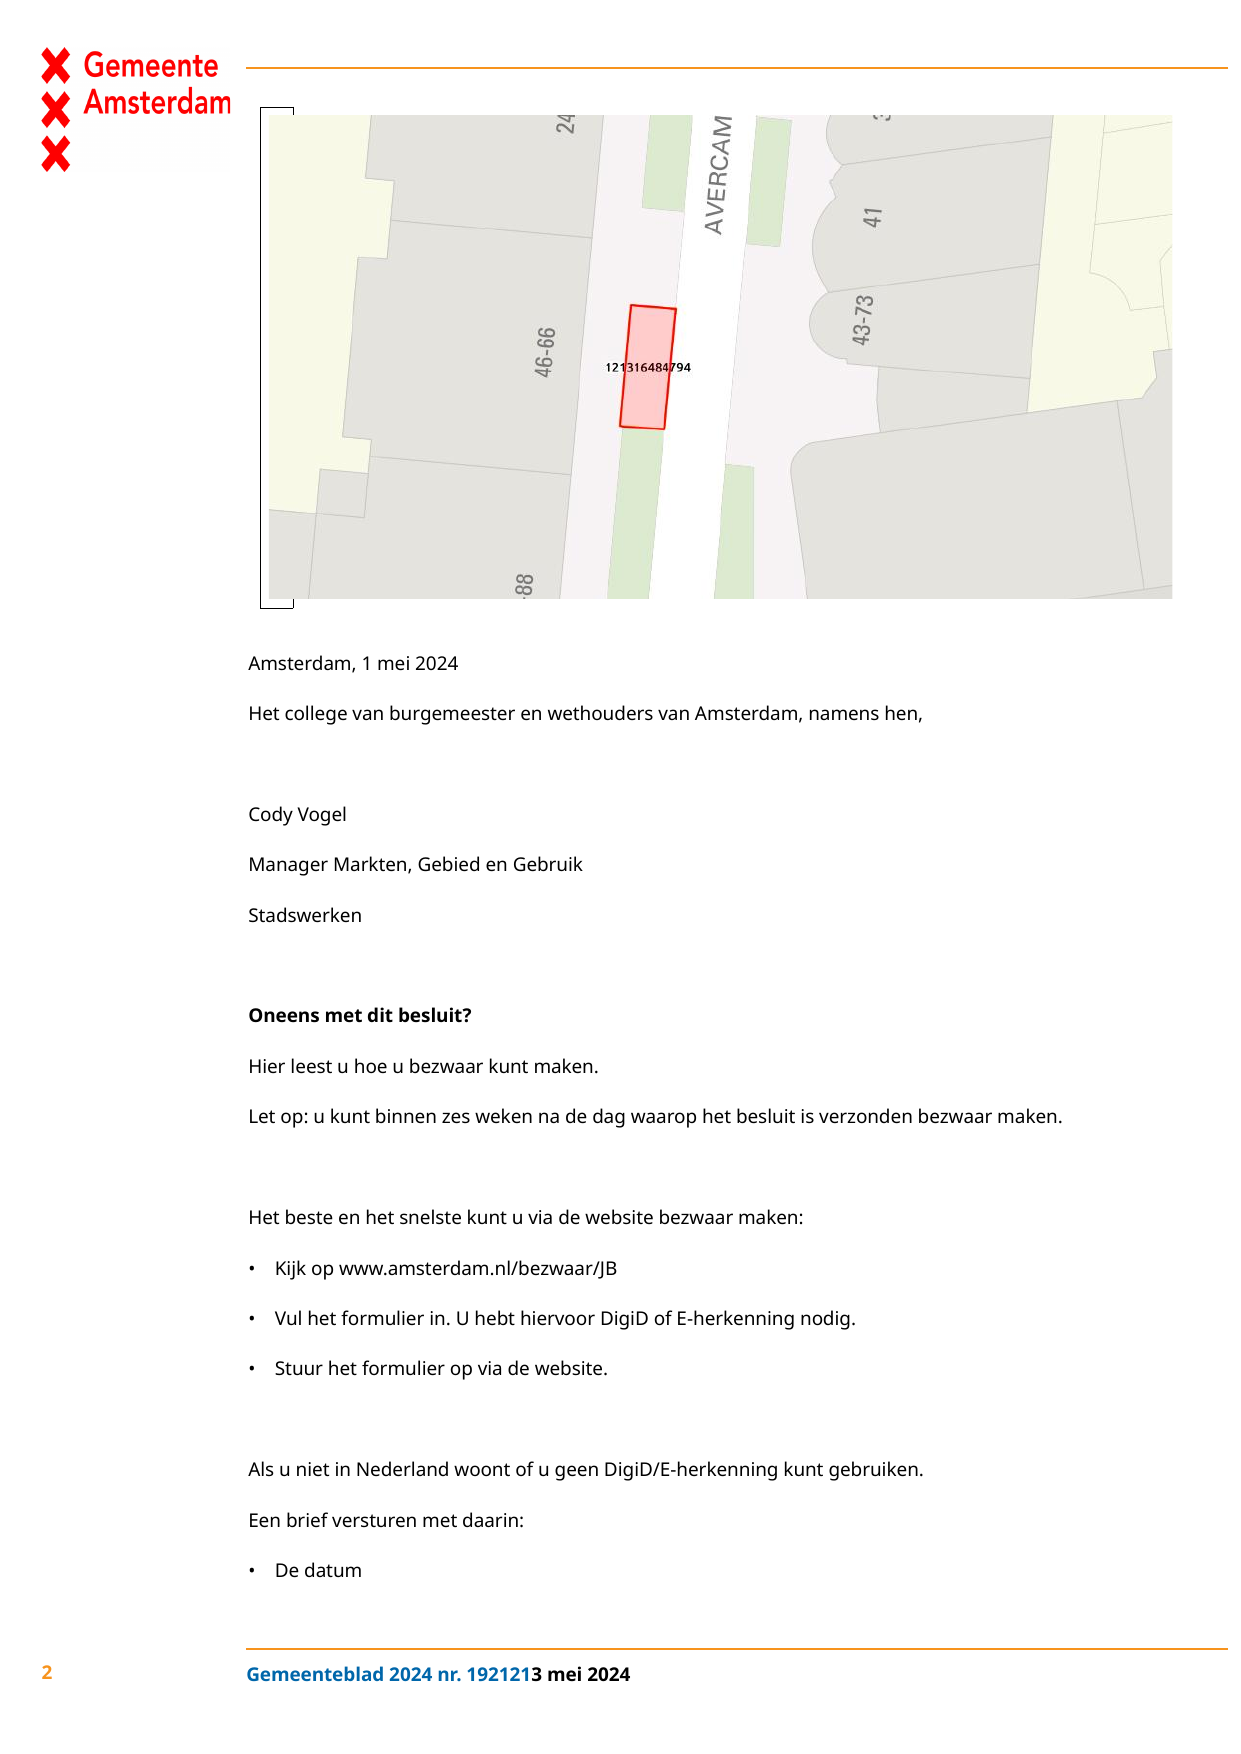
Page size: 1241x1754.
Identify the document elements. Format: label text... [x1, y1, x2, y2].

text Stadswerken [248, 902, 1152, 928]
picture [41, 47, 231, 172]
picture [268, 115, 1173, 599]
text Let op: u kunt binnen zes weken na de dag waarop het besluit is verzonden bezwaar maken. [248, 1103, 1152, 1129]
text Amsterdam, 1 mei 2024 [248, 650, 1152, 676]
text Een brief versturen met daarin: [248, 1507, 1152, 1533]
text Het beste en het snelste kunt u via de website bezwaar maken: [248, 1204, 1152, 1230]
text • Vul het formulier in. U hebt hiervoor DigiD of E-herkenning nodig. [248, 1305, 1152, 1331]
text Hier leest u hoe u bezwaar kunt maken. [248, 1053, 1152, 1079]
text Manager Markten, Gebied en Gebruik [248, 851, 1152, 877]
text • Stuur het formulier op via de website. [248, 1356, 1152, 1381]
text Oneens met dit besluit? [248, 1003, 1152, 1028]
text Het college van burgemeester en wethouders van Amsterdam, namens hen, [248, 700, 1152, 726]
text • Kijk op www.amsterdam.nl/bezwaar/JB [248, 1255, 1152, 1281]
text Als u niet in Nederland woont of u geen DigiD/E-herkenning kunt gebruiken. [248, 1456, 1152, 1482]
text • De datum [248, 1557, 1152, 1583]
text Cody Vogel [248, 801, 1152, 827]
